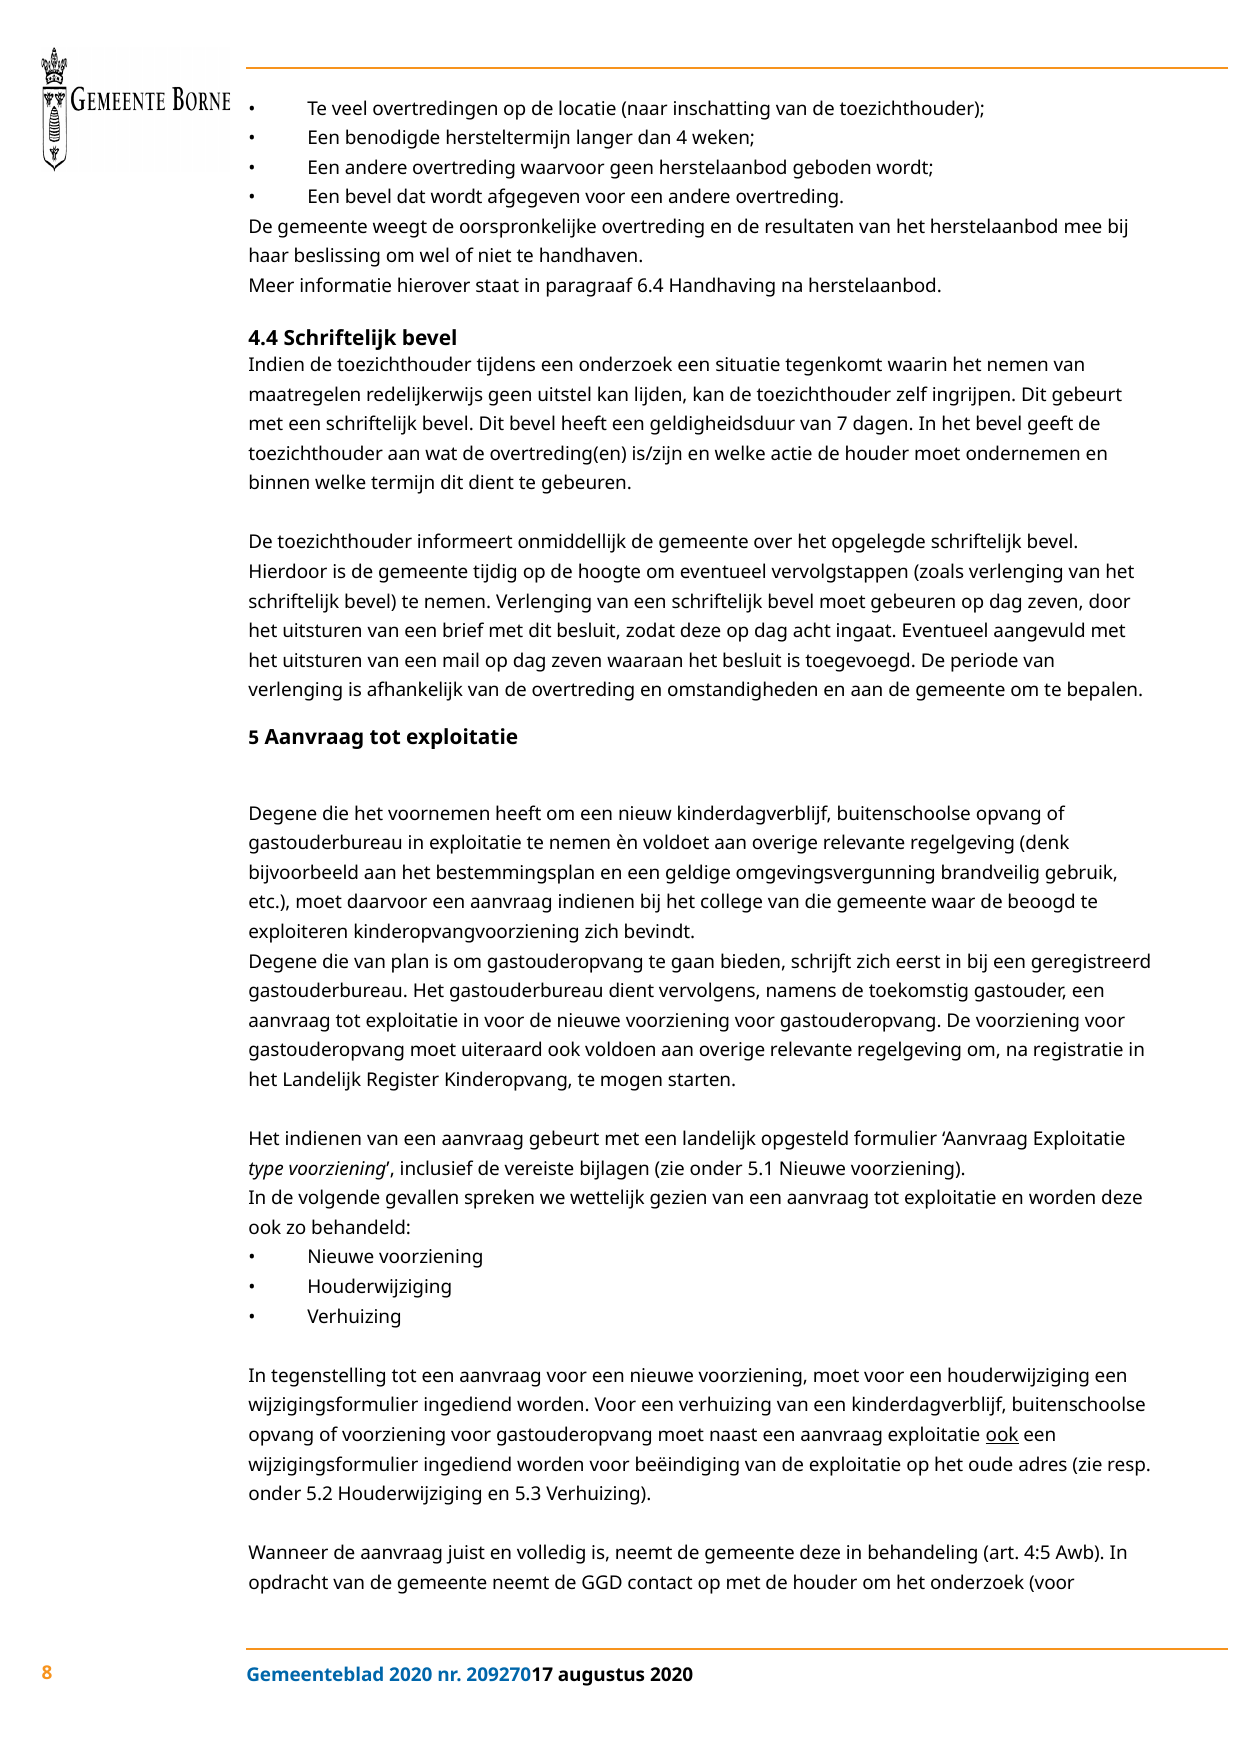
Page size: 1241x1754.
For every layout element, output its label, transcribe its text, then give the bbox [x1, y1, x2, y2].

text Degene die van plan is om gastouderopvang te gaan bieden, schrijft zich eerst in bij een geregistreerd gastouderbureau. Het gastouderbureau dient vervolgens, namens de toekomstig gastouder, een aanvraag tot exploitatie in voor de nieuwe voorziening voor gastouderopvang. De voorziening voor gastouderopvang moet uiteraard ook voldoen aan overige relevante regelgeving om, na registratie in het Landelijk Register Kinderopvang, te mogen starten. [248, 948, 1152, 1092]
list Te veel overtredingen op de locatie (naar inschatting van de toezichthouder); [248, 95, 1152, 121]
list Een benodigde hersteltermijn langer dan 4 weken; [248, 124, 1152, 150]
list Een andere overtreding waarvoor geen herstelaanbod geboden wordt; [248, 154, 1152, 180]
list Houderwijziging [248, 1273, 1152, 1299]
text Degene die het voornemen heeft om een nieuw kinderdagverblijf, buitenschoolse opvang of gastouderbureau in exploitatie te nemen èn voldoet aan overige relevante regelgeving (denk bijvoorbeeld aan het bestemmingsplan en een geldige omgevingsvergunning brandveilig gebruik, etc.), moet daarvoor een aanvraag indienen bij het college van die gemeente waar de beoogd te exploiteren kinderopvangvoorziening zich bevindt. [248, 800, 1152, 944]
text Meer informatie hierover staat in paragraaf 6.4 Handhaving na herstelaanbod. [248, 272, 1152, 298]
list Verhuizing [248, 1303, 1152, 1328]
text In tegenstelling tot een aanvraag voor een nieuwe voorziening, moet voor een houderwijziging een wijzigingsformulier ingediend worden. Voor een verhuizing van een kinderdagverblijf, buitenschoolse opvang of voorziening voor gastouderopvang moet naast een aanvraag exploitatie ook een wijzigingsformulier ingediend worden voor beëindiging van de exploitatie op het oude adres (zie resp. onder 5.2 Houderwijziging en 5.3 Verhuizing). [248, 1362, 1152, 1506]
list Nieuwe voorziening [248, 1244, 1152, 1269]
text De gemeente weegt de oorspronkelijke overtreding en de resultaten van het herstelaanbod mee bij haar beslissing om wel of niet te handhaven. [248, 213, 1152, 268]
text 4.4 Schriftelijk bevel [248, 323, 1152, 351]
text In de volgende gevallen spreken we wettelijk gezien van een aanvraag tot exploitatie en worden deze ook zo behandeld: [248, 1184, 1152, 1240]
picture [41, 47, 231, 172]
text Indien de toezichthouder tijdens een onderzoek een situatie tegenkomt waarin het nemen van maatregelen redelijkerwijs geen uitstel kan lijden, kan de toezichthouder zelf ingrijpen. Dit gebeurt met een schriftelijk bevel. Dit bevel heeft een geldigheidsduur van 7 dagen. In het bevel geeft de toezichthouder aan wat de overtreding(en) is/zijn en welke actie de houder moet ondernemen en binnen welke termijn dit dient te gebeuren. [248, 351, 1152, 495]
text 5 Aanvraag tot exploitatie [248, 722, 1152, 751]
text De toezichthouder informeert onmiddellijk de gemeente over het opgelegde schriftelijk bevel. Hierdoor is de gemeente tijdig op de hoogte om eventueel vervolgstappen (zoals verlenging van het schriftelijk bevel) te nemen. Verlenging van een schriftelijk bevel moet gebeuren op dag zeven, door het uitsturen van een brief met dit besluit, zodat deze op dag acht ingaat. Eventueel aangevuld met het uitsturen van een mail op dag zeven waaraan het besluit is toegevoegd. De periode van verlenging is afhankelijk van de overtreding en omstandigheden en aan de gemeente om te bepalen. [248, 529, 1152, 702]
text Het indienen van een aanvraag gebeurt met een landelijk opgesteld formulier ‘Aanvraag Exploitatie type voorziening’, inclusief de vereiste bijlagen (zie onder 5.1 Nieuwe voorziening). [248, 1125, 1152, 1181]
list Een bevel dat wordt afgegeven voor een andere overtreding. [248, 183, 1152, 209]
text Wanneer de aanvraag juist en volledig is, neemt de gemeente deze in behandeling (art. 4:5 Awb). In opdracht van de gemeente neemt de GGD contact op met de houder om het onderzoek (voor [248, 1539, 1152, 1595]
